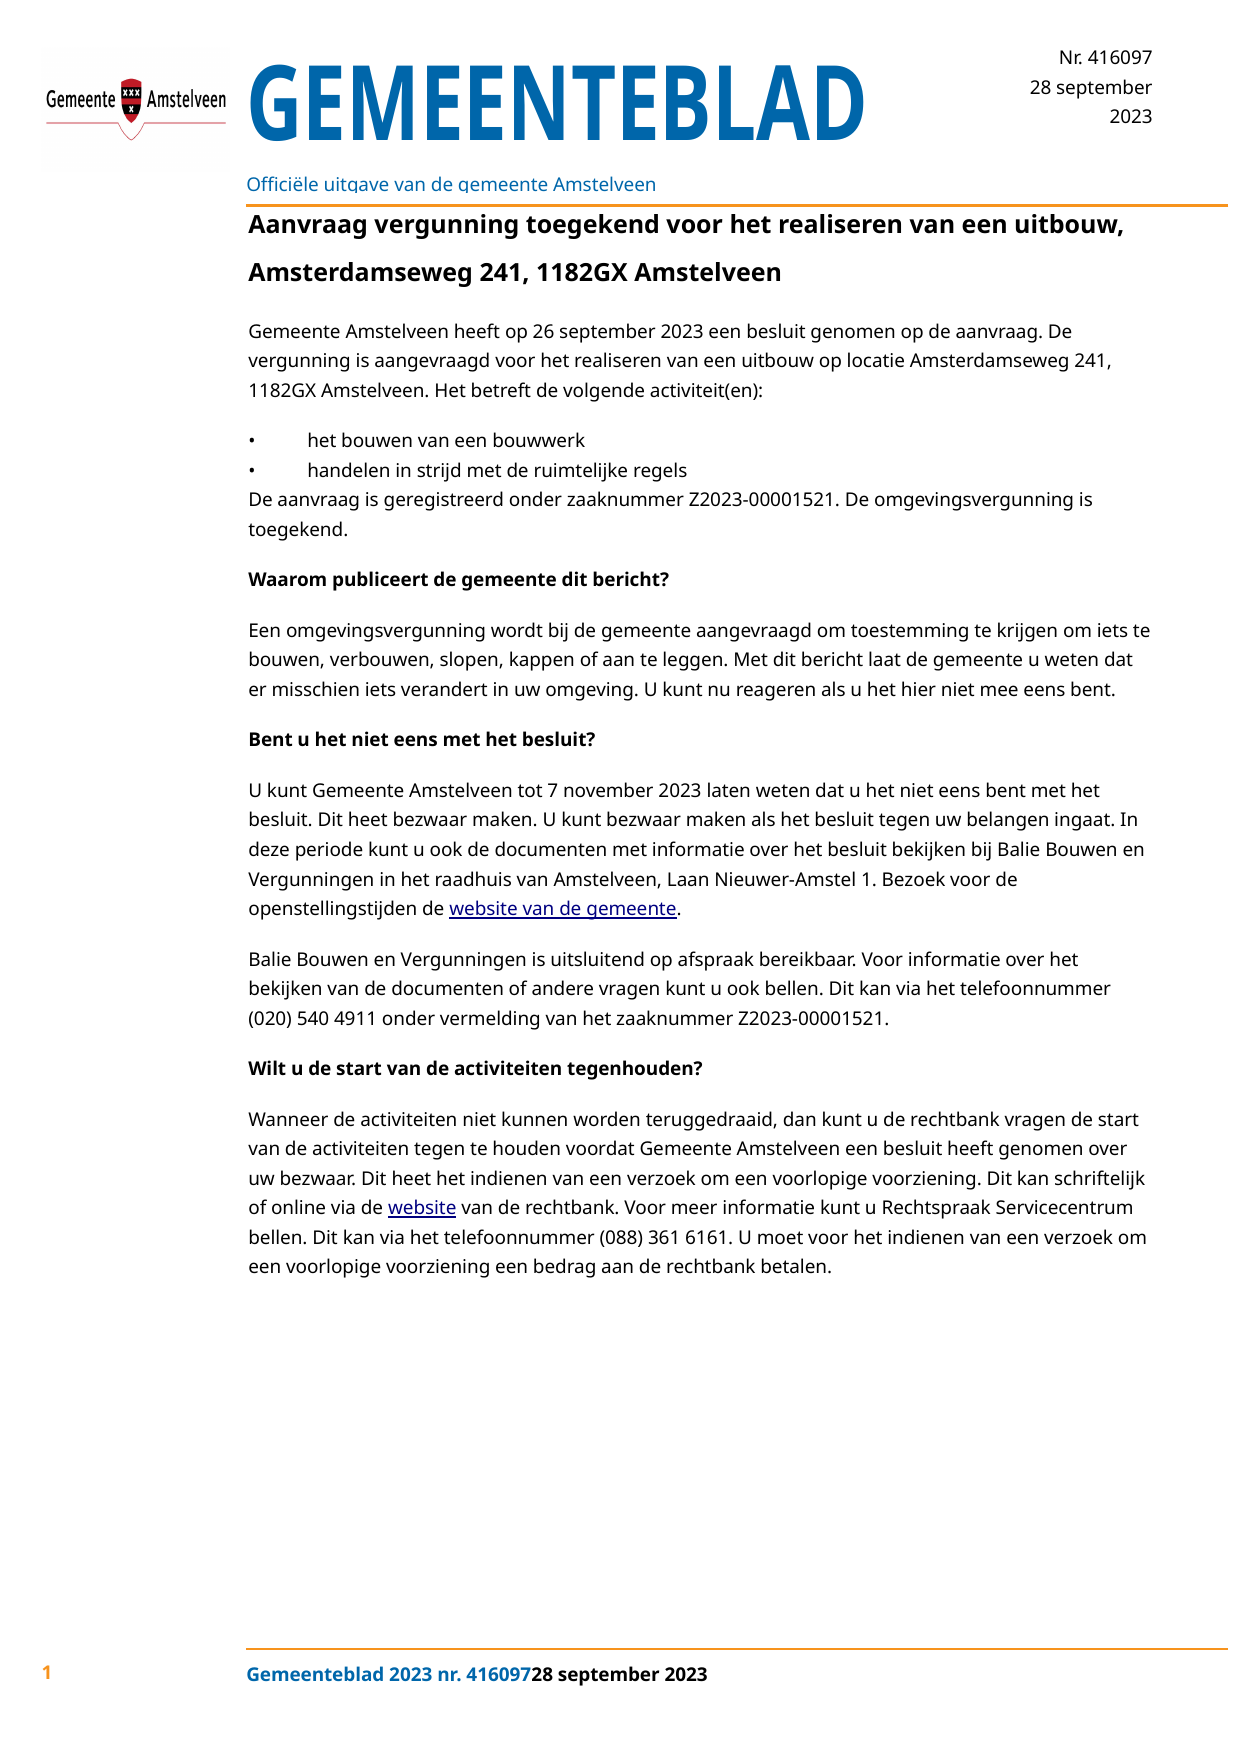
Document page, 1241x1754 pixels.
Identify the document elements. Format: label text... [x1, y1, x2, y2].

list het bouwen van een bouwwerk [248, 427, 1152, 453]
text Balie Bouwen en Vergunningen is uitsluitend op afspraak bereikbaar. Voor informatie over het bekijken van de documenten of andere vragen kunt u ook bellen. Dit kan via het telefoonnummer (020) 540 4911 onder vermelding van het zaaknummer Z2023-00001521. [248, 946, 1152, 1031]
text Gemeente Amstelveen heeft op 26 september 2023 een besluit genomen op de aanvraag. De vergunning is aangevraagd voor het realiseren van een uitbouw op locatie Amsterdamseweg 241, 1182GX Amstelveen. Het betreft de volgende activiteit(en): [248, 318, 1152, 403]
text De aanvraag is geregistreerd onder zaaknummer Z2023-00001521. De omgevingsvergunning is toegekend. [248, 487, 1152, 542]
text Wanneer de activiteiten niet kunnen worden teruggedraaid, dan kunt u de rechtbank vragen de start van de activiteiten tegen te houden voordat Gemeente Amstelveen een besluit heeft genomen over uw bezwaar. Dit heet het indienen van een verzoek om een voorlopige voorziening. Dit kan schriftelijk of online via de website van de rechtbank. Voor meer informatie kunt u Rechtspraak Servicecentrum bellen. Dit kan via het telefoonnummer (088) 361 6161. U moet voor het indienen van een verzoek om een voorlopige voorziening een bedrag aan de rechtbank betalen. [248, 1106, 1152, 1279]
text U kunt Gemeente Amstelveen tot 7 november 2023 laten weten dat u het niet eens bent met het besluit. Dit heet bezwaar maken. U kunt bezwaar maken als het besluit tegen uw belangen ingaat. In deze periode kunt u ook de documenten met informatie over het besluit bekijken bij Balie Bouwen en Vergunningen in het raadhuis van Amstelveen, Laan Nieuwer-Amstel 1. Bezoek voor de openstellingstijden de website van de gemeente. [248, 777, 1152, 921]
picture [41, 47, 231, 172]
text Een omgevingsvergunning wordt bij de gemeente aangevraagd om toestemming te krijgen om iets te bouwen, verbouwen, slopen, kappen of aan te leggen. Met dit bericht laat de gemeente u weten dat er misschien iets verandert in uw omgeving. U kunt nu reageren als u het hier niet mee eens bent. [248, 617, 1152, 702]
list handelen in strijd met de ruimtelijke regels [248, 457, 1152, 483]
text Aanvraag vergunning toegekend voor het realiseren van een uitbouw, Amsterdamseweg 241, 1182GX Amstelveen [248, 207, 1152, 288]
text Waarom publiceert de gemeente dit bericht? [248, 567, 1152, 592]
text Bent u het niet eens met het besluit? [248, 727, 1152, 752]
text Wilt u de start van de activiteiten tegenhouden? [248, 1055, 1152, 1081]
